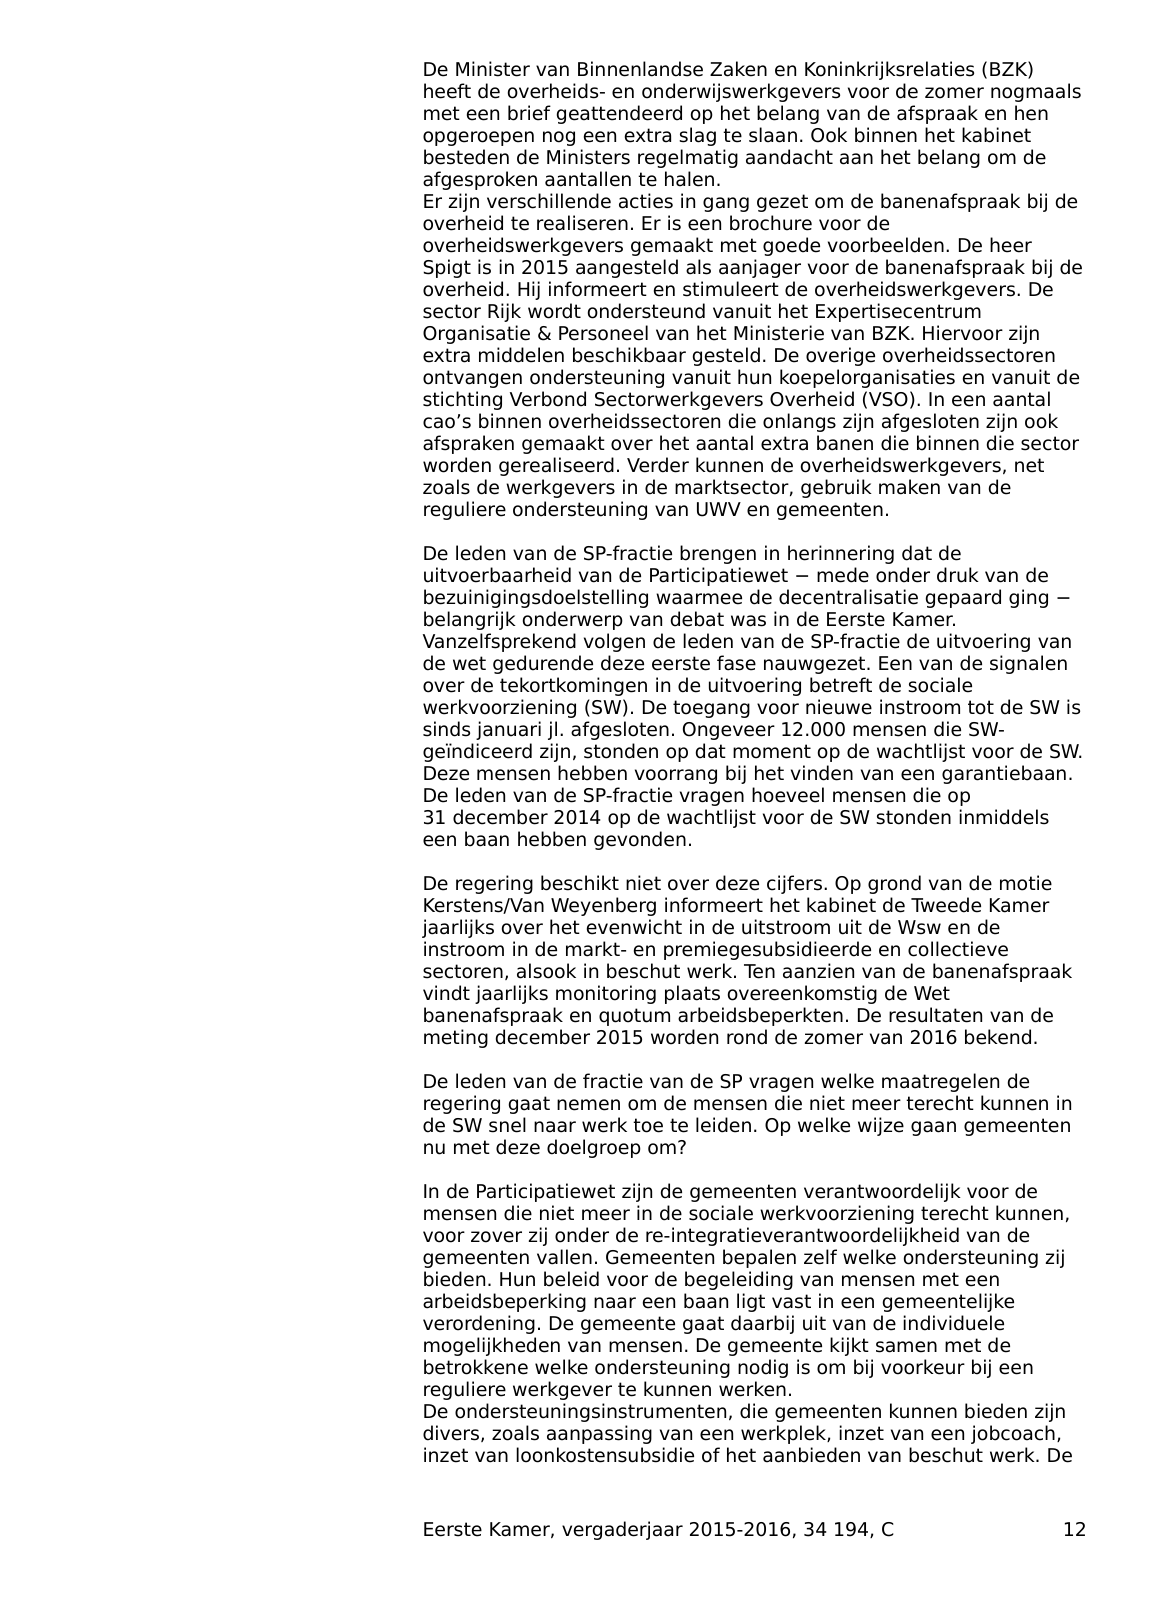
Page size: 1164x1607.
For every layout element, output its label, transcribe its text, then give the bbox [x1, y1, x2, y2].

text De ondersteuningsinstrumenten, die gemeenten kunnen bieden zijn divers, zoals aanpassing van een werkplek, inzet van een jobcoach, inzet van loonkostensubsidie of het aanbieden van beschut werk. De [422, 1401, 1087, 1467]
text De leden van de fractie van de SP vragen welke maatregelen de regering gaat nemen om de mensen die niet meer terecht kunnen in de SW snel naar werk toe te leiden. Op welke wijze gaan gemeenten nu met deze doelgroep om? [422, 1071, 1087, 1159]
text In de Participatiewet zijn de gemeenten verantwoordelijk voor de mensen die niet meer in de sociale werkvoorziening terecht kunnen, voor zover zij onder de re-integratieverantwoordelijkheid van de gemeenten vallen. Gemeenten bepalen zelf welke ondersteuning zij bieden. Hun beleid voor de begeleiding van mensen met een arbeidsbeperking naar een baan ligt vast in een gemeentelijke verordening. De gemeente gaat daarbij uit van de individuele mogelijkheden van mensen. De gemeente kijkt samen met de betrokkene welke ondersteuning nodig is om bij voorkeur bij een reguliere werkgever te kunnen werken. [422, 1181, 1087, 1401]
text De leden van de SP-fractie brengen in herinnering dat de uitvoerbaarheid van de Participatiewet − mede onder druk van de bezuinigingsdoelstelling waarmee de decentralisatie gepaard ging − belangrijk onderwerp van debat was in de Eerste Kamer. Vanzelfsprekend volgen de leden van de SP-fractie de uitvoering van de wet gedurende deze eerste fase nauwgezet. Een van de signalen over de tekortkomingen in de uitvoering betreft de sociale werkvoorziening (SW). De toegang voor nieuwe instroom tot de SW is sinds januari jl. afgesloten. Ongeveer 12.000 mensen die SW-geïndiceerd zijn, stonden op dat moment op de wachtlijst voor de SW. Deze mensen hebben voorrang bij het vinden van een garantiebaan. De leden van de SP-fractie vragen hoeveel mensen die op 31 december 2014 op de wachtlijst voor de SW stonden inmiddels een baan hebben gevonden. [422, 543, 1087, 851]
text De regering beschikt niet over deze cijfers. Op grond van de motie Kerstens/Van Weyenberg informeert het kabinet de Tweede Kamer jaarlijks over het evenwicht in de uitstroom uit de Wsw en de instroom in de markt- en premiegesubsidieerde en collectieve sectoren, alsook in beschut werk. Ten aanzien van de banenafspraak vindt jaarlijks monitoring plaats overeenkomstig de Wet banenafspraak en quotum arbeidsbeperkten. De resultaten van de meting december 2015 worden rond de zomer van 2016 bekend. [422, 873, 1087, 1048]
text De Minister van Binnenlandse Zaken en Koninkrijksrelaties (BZK) heeft de overheids- en onderwijswerkgevers voor de zomer nogmaals met een brief geattendeerd op het belang van de afspraak en hen opgeroepen nog een extra slag te slaan. Ook binnen het kabinet besteden de Ministers regelmatig aandacht aan het belang om de afgesproken aantallen te halen. [422, 59, 1087, 191]
text Er zijn verschillende acties in gang gezet om de banenafspraak bij de overheid te realiseren. Er is een brochure voor de overheidswerkgevers gemaakt met goede voorbeelden. De heer Spigt is in 2015 aangesteld als aanjager voor de banenafspraak bij de overheid. Hij informeert en stimuleert de overheidswerkgevers. De sector Rijk wordt ondersteund vanuit het Expertisecentrum Organisatie & Personeel van het Ministerie van BZK. Hiervoor zijn extra middelen beschikbaar gesteld. De overige overheidssectoren ontvangen ondersteuning vanuit hun koepelorganisaties en vanuit de stichting Verbond Sectorwerkgevers Overheid (VSO). In een aantal cao’s binnen overheidssectoren die onlangs zijn afgesloten zijn ook afspraken gemaakt over het aantal extra banen die binnen die sector worden gerealiseerd. Verder kunnen de overheidswerkgevers, net zoals de werkgevers in de marktsector, gebruik maken van de reguliere ondersteuning van UWV en gemeenten. [422, 191, 1087, 521]
